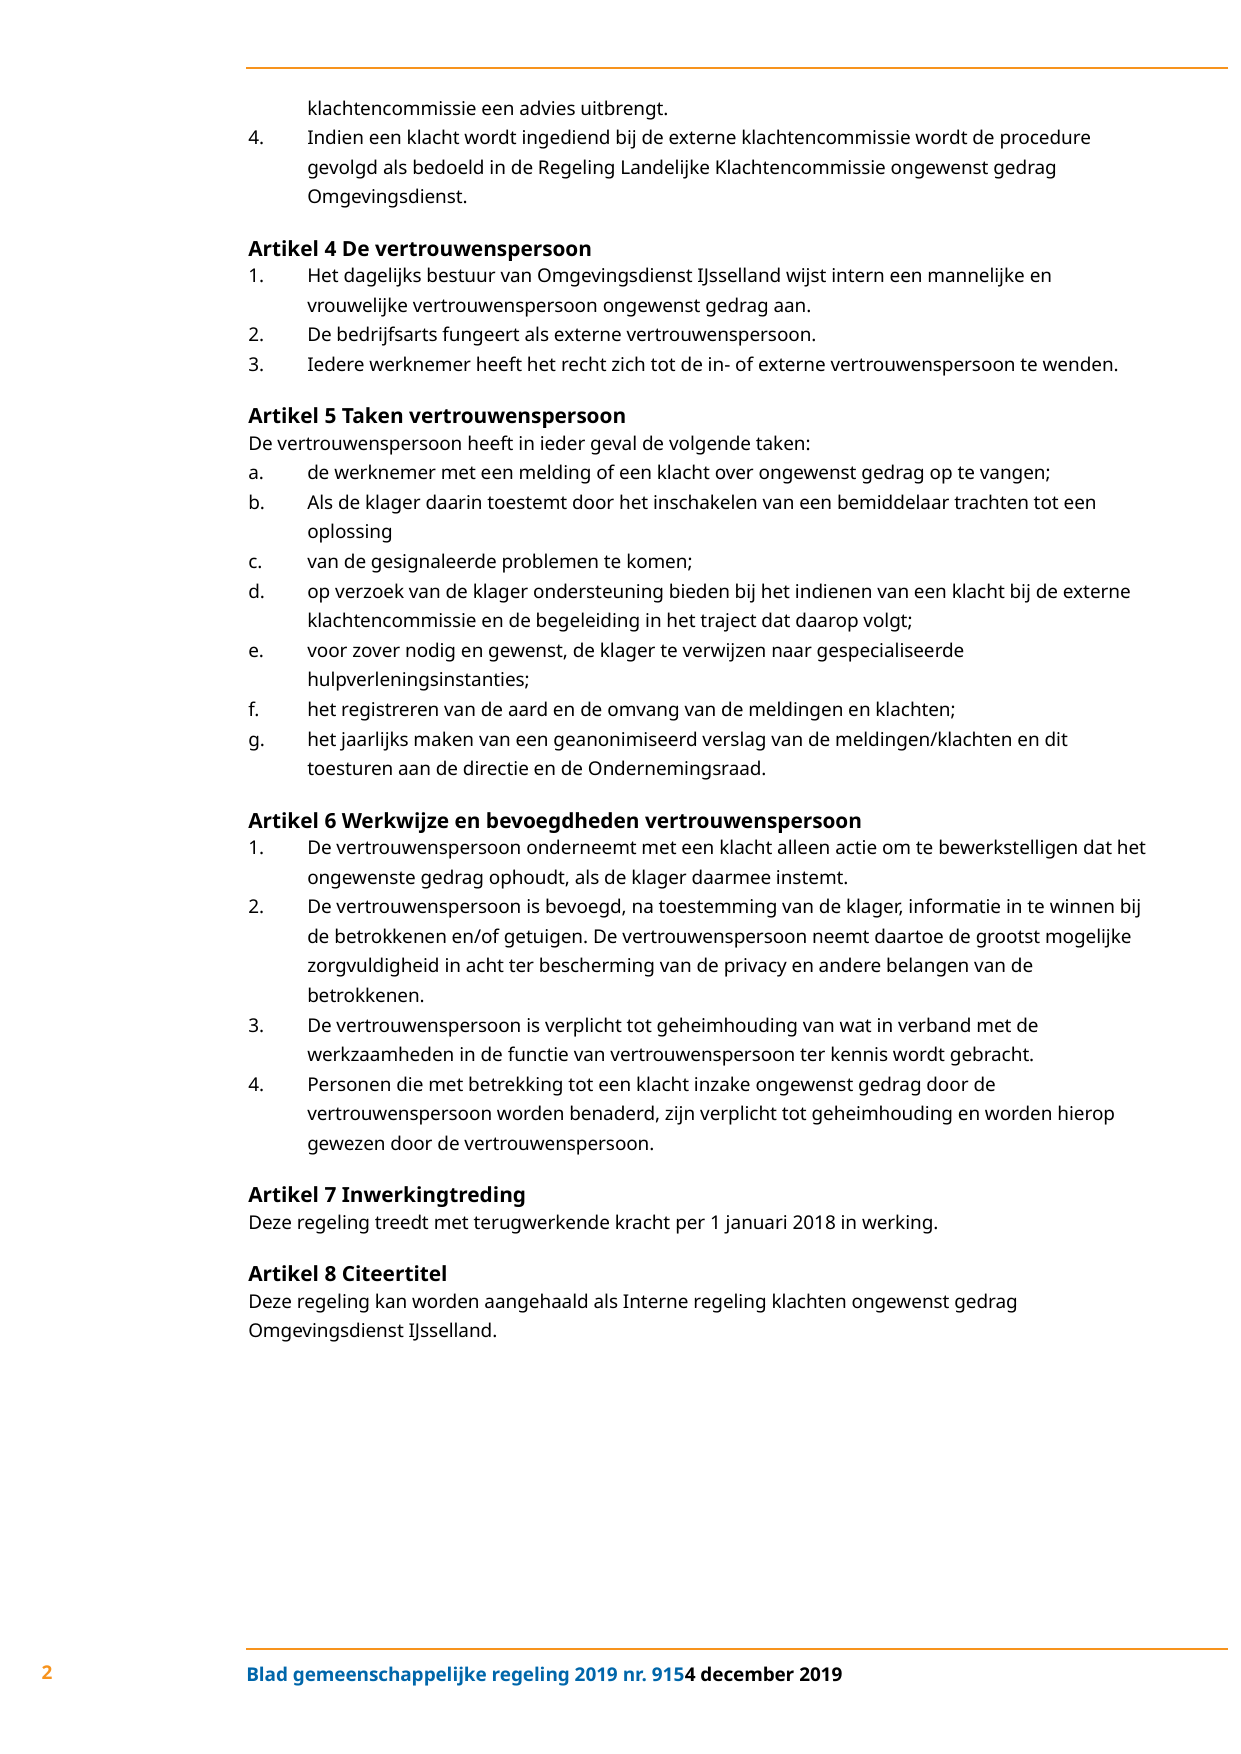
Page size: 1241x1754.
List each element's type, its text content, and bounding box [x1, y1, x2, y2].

list De vertrouwenspersoon is bevoegd, na toestemming van de klager, informatie in te winnen bij de betrokkenen en/of getuigen. De vertrouwenspersoon neemt daartoe de grootst mogelijke zorgvuldigheid in acht ter bescherming van de privacy en andere belangen van de betrokkenen. [248, 893, 1152, 1008]
list op verzoek van de klager ondersteuning bieden bij het indienen van een klacht bij de externe klachtencommissie en de begeleiding in het traject dat daarop volgt; [248, 578, 1152, 633]
list Iedere werknemer heeft het recht zich tot de in- of externe vertrouwenspersoon te wenden. [248, 351, 1152, 377]
list van de gesignaleerde problemen te komen; [248, 548, 1152, 574]
list het jaarlijks maken van een geanonimiseerd verslag van de meldingen/klachten en dit toesturen aan de directie en de Ondernemingsraad. [248, 726, 1152, 781]
text Artikel 6 Werkwijze en bevoegdheden vertrouwenspersoon [248, 806, 1152, 834]
list het registreren van de aard en de omvang van de meldingen en klachten; [248, 696, 1152, 722]
text Artikel 4 De vertrouwenspersoon [248, 234, 1152, 262]
picture [41, 47, 231, 172]
text Artikel 7 Inwerkingtreding [248, 1181, 1152, 1209]
text Artikel 8 Citeertitel [248, 1259, 1152, 1288]
text Deze regeling treedt met terugwerkende kracht per 1 januari 2018 in werking. [248, 1209, 1152, 1235]
list Indien een klacht wordt ingediend bij de externe klachtencommissie wordt de procedure gevolgd als bedoeld in de Regeling Landelijke Klachtencommissie ongewenst gedrag Omgevingsdienst. [248, 124, 1152, 209]
list klachtencommissie een advies uitbrengt. [248, 95, 1152, 121]
text De vertrouwenspersoon heeft in ieder geval de volgende taken: [248, 430, 1152, 456]
list voor zover nodig en gewenst, de klager te verwijzen naar gespecialiseerde hulpverleningsinstanties; [248, 637, 1152, 692]
text Deze regeling kan worden aangehaald als Interne regeling klachten ongewenst gedrag Omgevingsdienst IJsselland. [248, 1288, 1152, 1343]
text Artikel 5 Taken vertrouwenspersoon [248, 402, 1152, 430]
list Het dagelijks bestuur van Omgevingsdienst IJsselland wijst intern een mannelijke en vrouwelijke vertrouwenspersoon ongewenst gedrag aan. [248, 262, 1152, 318]
list Als de klager daarin toestemt door het inschakelen van een bemiddelaar trachten tot een oplossing [248, 489, 1152, 544]
list De bedrijfsarts fungeert als externe vertrouwenspersoon. [248, 322, 1152, 347]
list De vertrouwenspersoon is verplicht tot geheimhouding van wat in verband met de werkzaamheden in de functie van vertrouwenspersoon ter kennis wordt gebracht. [248, 1012, 1152, 1067]
list de werknemer met een melding of een klacht over ongewenst gedrag op te vangen; [248, 459, 1152, 485]
list De vertrouwenspersoon onderneemt met een klacht alleen actie om te bewerkstelligen dat het ongewenste gedrag ophoudt, als de klager daarmee instemt. [248, 834, 1152, 889]
list Personen die met betrekking tot een klacht inzake ongewenst gedrag door de vertrouwenspersoon worden benaderd, zijn verplicht tot geheimhouding en worden hierop gewezen door de vertrouwenspersoon. [248, 1071, 1152, 1156]
